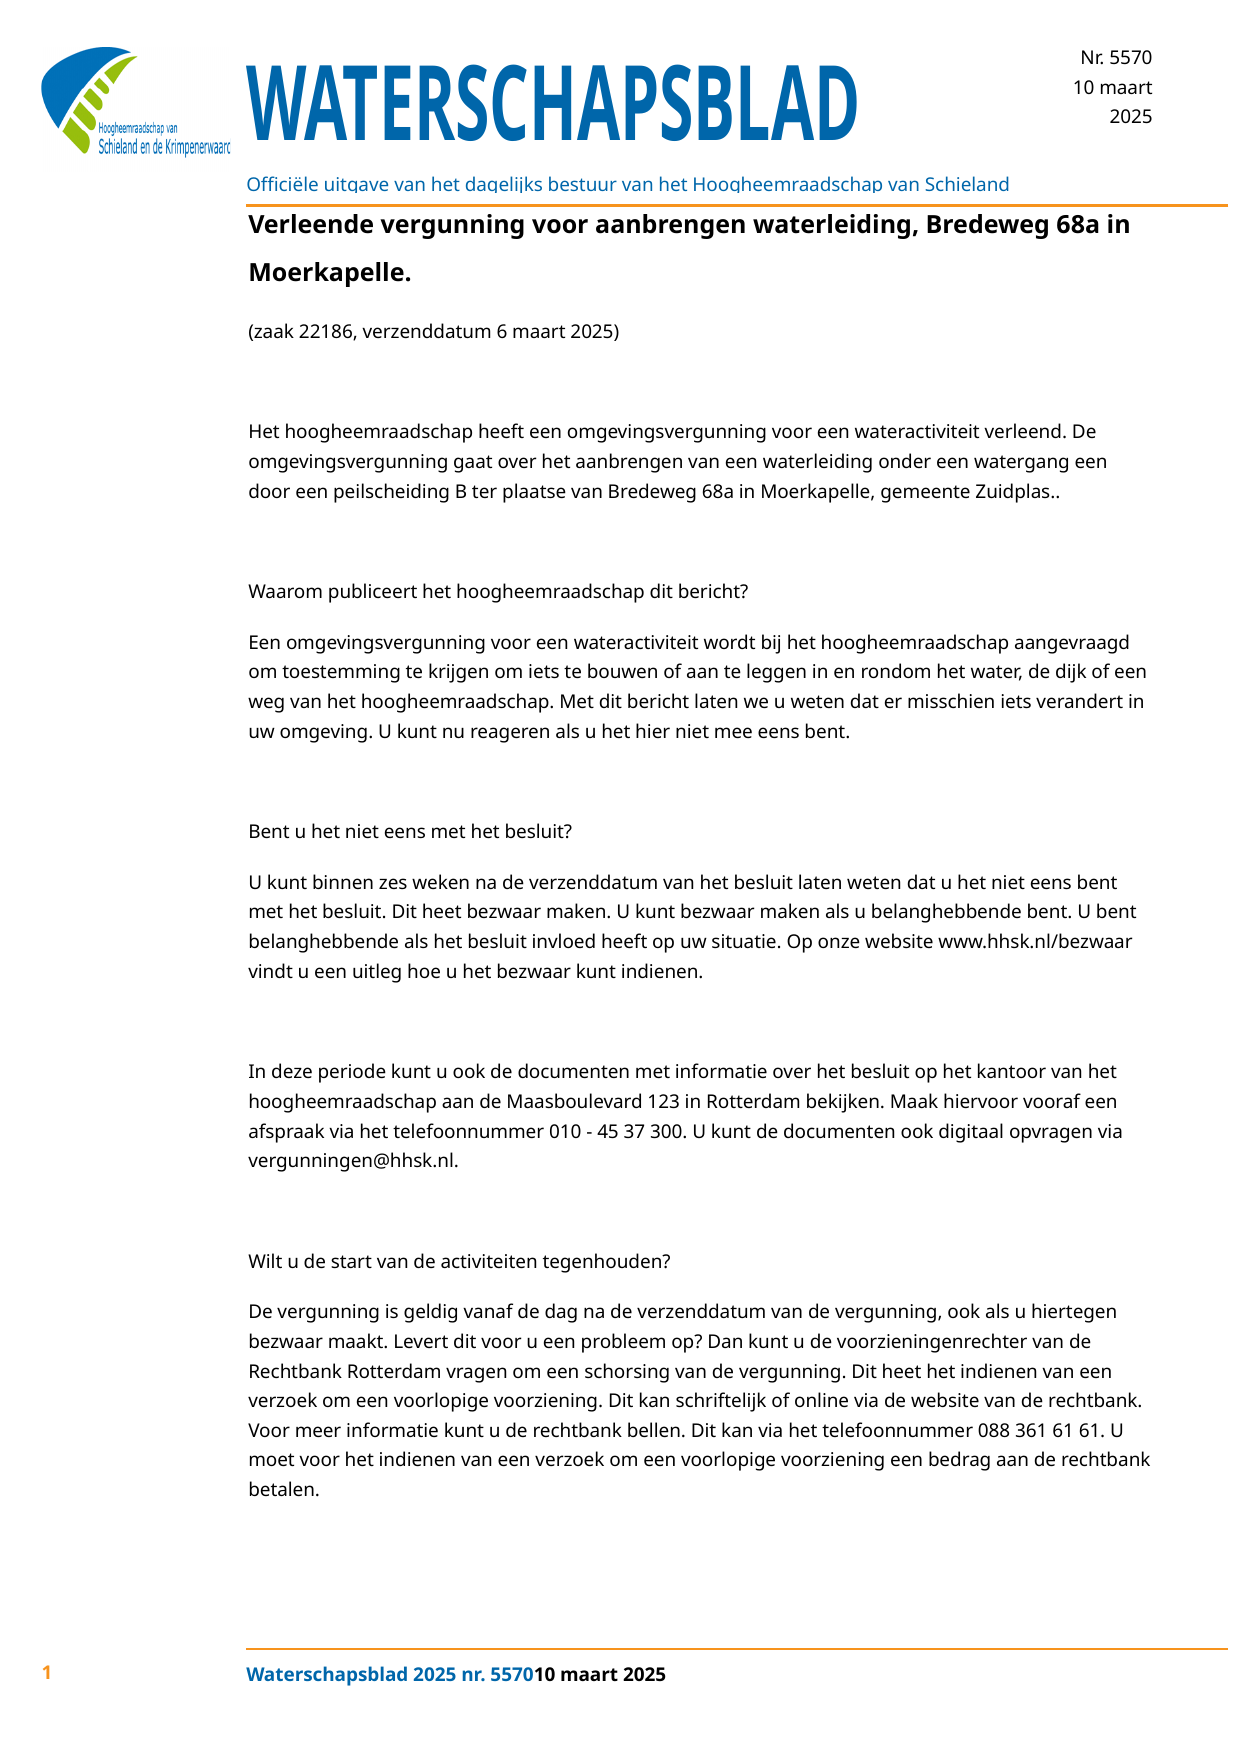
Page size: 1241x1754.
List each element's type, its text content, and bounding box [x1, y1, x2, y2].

text De vergunning is geldig vanaf de dag na de verzenddatum van de vergunning, ook als u hiertegen bezwaar maakt. Levert dit voor u een probleem op? Dan kunt u de voorzieningenrechter van de Rechtbank Rotterdam vragen om een schorsing van de vergunning. Dit heet het indienen van een verzoek om een voorlopige voorziening. Dit kan schriftelijk of online via de website van de rechtbank. Voor meer informatie kunt u de rechtbank bellen. Dit kan via het telefoonnummer 088 361 61 61. U moet voor het indienen van een verzoek om een voorlopige voorziening een bedrag aan de rechtbank betalen. [248, 1299, 1152, 1502]
text (zaak 22186, verzenddatum 6 maart 2025) [248, 318, 1152, 344]
text Het hoogheemraadschap heeft een omgevingsvergunning voor een wateractiviteit verleend. De omgevingsvergunning gaat over het aanbrengen van een waterleiding onder een watergang een door een peilscheiding B ter plaatse van Bredeweg 68a in Moerkapelle, gemeente Zuidplas.. [248, 419, 1152, 504]
text In deze periode kunt u ook de documenten met informatie over het besluit op het kantoor van het hoogheemraadschap aan de Maasboulevard 123 in Rotterdam bekijken. Maak hiervoor vooraf een afspraak via het telefoonnummer 010 - 45 37 300. U kunt de documenten ook digitaal opvragen via vergunningen@hhsk.nl. [248, 1059, 1152, 1173]
text U kunt binnen zes weken na de verzenddatum van het besluit laten weten dat u het niet eens bent met het besluit. Dit heet bezwaar maken. U kunt bezwaar maken als u belanghebbende bent. U bent belanghebbende als het besluit invloed heeft op uw situatie. Op onze website www.hhsk.nl/bezwaar vindt u een uitleg hoe u het bezwaar kunt indienen. [248, 869, 1152, 984]
text Een omgevingsvergunning voor een wateractiviteit wordt bij het hoogheemraadschap aangevraagd om toestemming te krijgen om iets te bouwen of aan te leggen in en rondom het water, de dijk of een weg van het hoogheemraadschap. Met dit bericht laten we u weten dat er misschien iets verandert in uw omgeving. U kunt nu reageren als u het hier niet mee eens bent. [248, 629, 1152, 744]
text Verleende vergunning voor aanbrengen waterleiding, Bredeweg 68a in Moerkapelle. [248, 207, 1152, 288]
text Waarom publiceert het hoogheemraadschap dit bericht? [248, 579, 1152, 604]
picture [41, 47, 231, 172]
text Wilt u de start van de activiteiten tegenhouden? [248, 1248, 1152, 1274]
text Bent u het niet eens met het besluit? [248, 819, 1152, 844]
